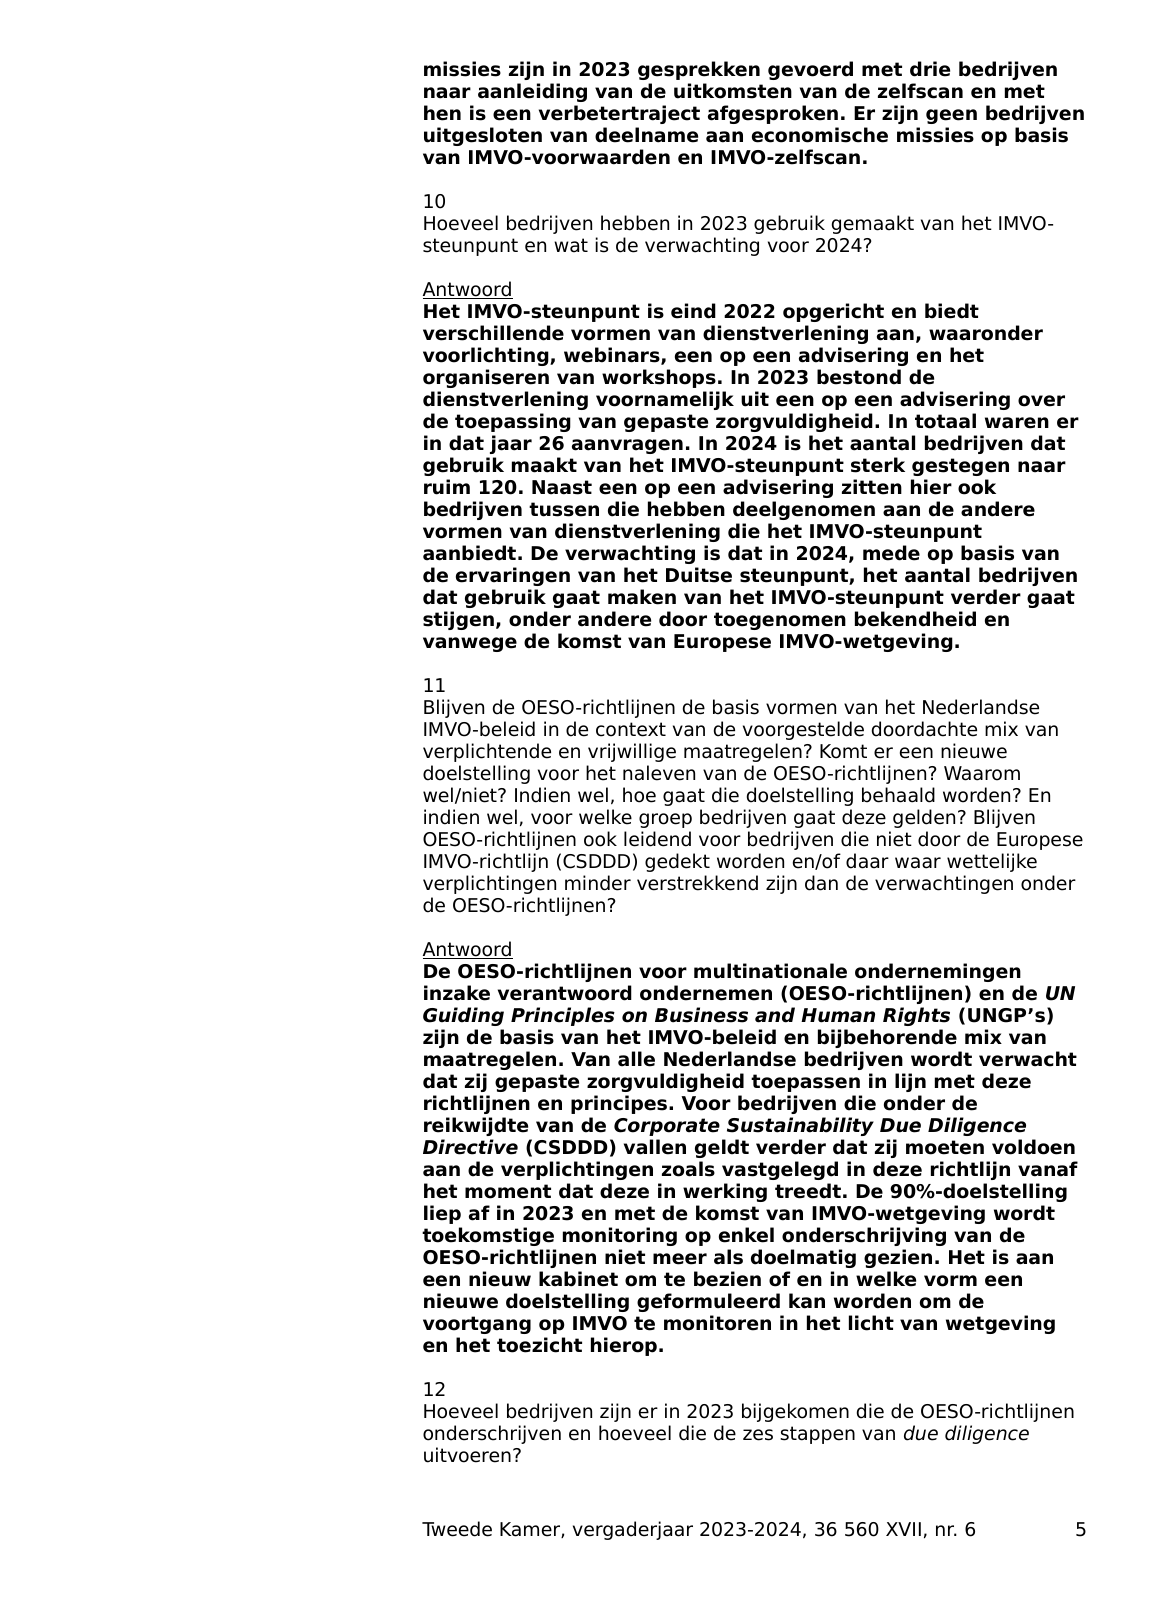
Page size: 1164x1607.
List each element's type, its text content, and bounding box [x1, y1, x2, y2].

text Het IMVO-steunpunt is eind 2022 opgericht en biedt verschillende vormen van dienstverlening aan, waaronder voorlichting, webinars, een op een advisering en het organiseren van workshops. In 2023 bestond de dienstverlening voornamelijk uit een op een advisering over de toepassing van gepaste zorgvuldigheid. In totaal waren er in dat jaar 26 aanvragen. In 2024 is het aantal bedrijven dat gebruik maakt van het IMVO-steunpunt sterk gestegen naar ruim 120. Naast een op een advisering zitten hier ook bedrijven tussen die hebben deelgenomen aan de andere vormen van dienstverlening die het IMVO-steunpunt aanbiedt. De verwachting is dat in 2024, mede op basis van de ervaringen van het Duitse steunpunt, het aantal bedrijven dat gebruik gaat maken van het IMVO-steunpunt verder gaat stijgen, onder andere door toegenomen bekendheid en vanwege de komst van Europese IMVO-wetgeving. [422, 301, 1087, 653]
text missies zijn in 2023 gesprekken gevoerd met drie bedrijven naar aanleiding van de uitkomsten van de zelfscan en met hen is een verbetertraject afgesproken. Er zijn geen bedrijven uitgesloten van deelname aan economische missies op basis van IMVO-voorwaarden en IMVO-zelfscan. [422, 59, 1087, 169]
text Blijven de OESO-richtlijnen de basis vormen van het Nederlandse IMVO-beleid in de context van de voorgestelde doordachte mix van verplichtende en vrijwillige maatregelen? Komt er een nieuwe doelstelling voor het naleven van de OESO-richtlijnen? Waarom wel/niet? Indien wel, hoe gaat die doelstelling behaald worden? En indien wel, voor welke groep bedrijven gaat deze gelden? Blijven OESO-richtlijnen ook leidend voor bedrijven die niet door de Europese IMVO-richtlijn (CSDDD) gedekt worden en/of daar waar wettelijke verplichtingen minder verstrekkend zijn dan de verwachtingen onder de OESO-richtlijnen? [422, 697, 1087, 917]
text Hoeveel bedrijven zijn er in 2023 bijgekomen die de OESO-richtlijnen onderschrijven en hoeveel die de zes stappen van due diligence uitvoeren? [422, 1401, 1087, 1467]
text De OESO-richtlijnen voor multinationale ondernemingen inzake verantwoord ondernemen (OESO-richtlijnen) en de UN Guiding Principles on Business and Human Rights (UNGP’s) zijn de basis van het IMVO-beleid en bijbehorende mix van maatregelen. Van alle Nederlandse bedrijven wordt verwacht dat zij gepaste zorgvuldigheid toepassen in lijn met deze richtlijnen en principes. Voor bedrijven die onder de reikwijdte van de Corporate Sustainability Due Diligence Directive (CSDDD) vallen geldt verder dat zij moeten voldoen aan de verplichtingen zoals vastgelegd in deze richtlijn vanaf het moment dat deze in werking treedt. De 90%-doelstelling liep af in 2023 en met de komst van IMVO-wetgeving wordt toekomstige monitoring op enkel onderschrijving van de OESO-richtlijnen niet meer als doelmatig gezien. Het is aan een nieuw kabinet om te bezien of en in welke vorm een nieuwe doelstelling geformuleerd kan worden om de voortgang op IMVO te monitoren in het licht van wetgeving en het toezicht hierop. [422, 961, 1087, 1357]
text 10 [422, 191, 1087, 213]
text 11 [422, 675, 1087, 697]
text 12 [422, 1379, 1087, 1401]
text Antwoord [422, 279, 1087, 301]
text Hoeveel bedrijven hebben in 2023 gebruik gemaakt van het IMVO-steunpunt en wat is de verwachting voor 2024? [422, 213, 1087, 257]
text Antwoord [422, 939, 1087, 961]
